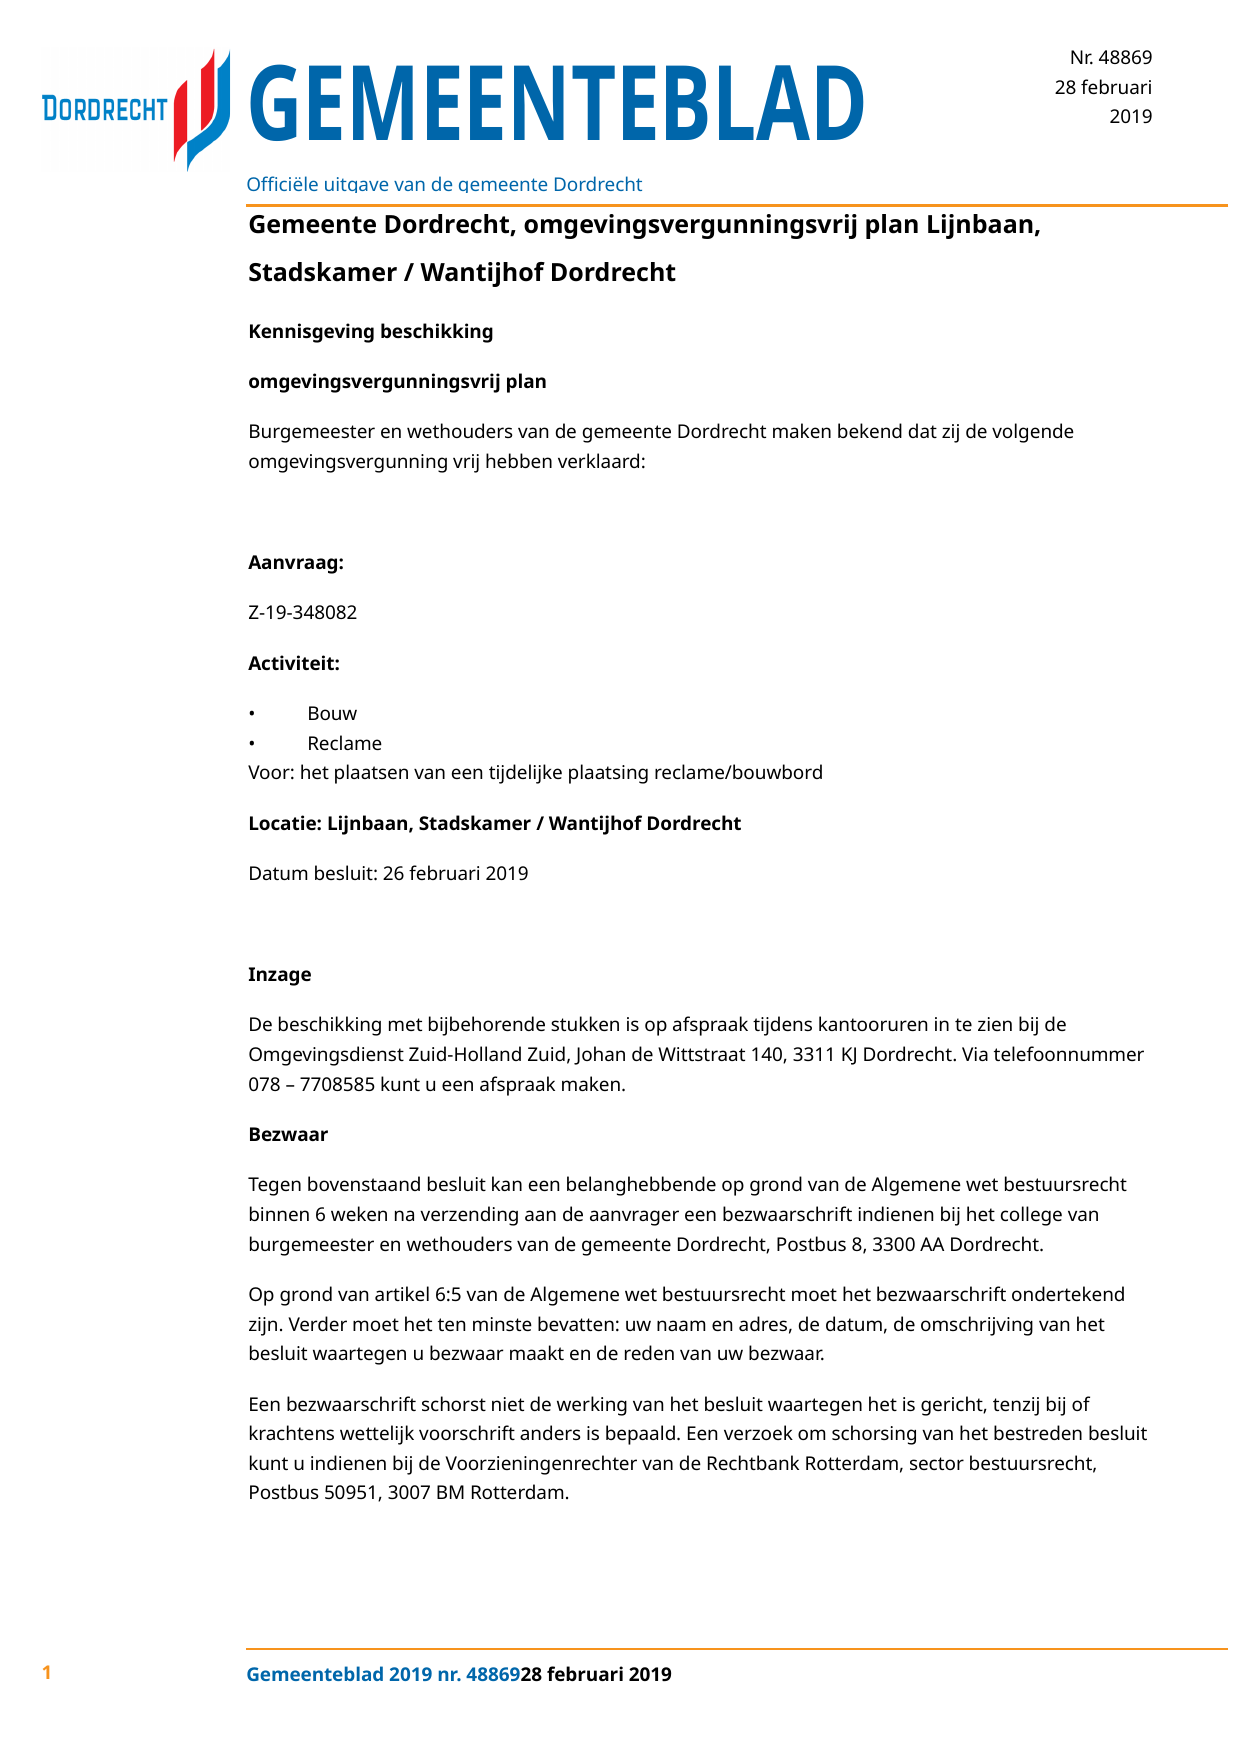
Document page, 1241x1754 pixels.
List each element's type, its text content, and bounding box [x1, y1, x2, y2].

text Aanvraag: [248, 549, 1152, 575]
text Tegen bovenstaand besluit kan een belanghebbende op grond van de Algemene wet bestuursrecht binnen 6 weken na verzending aan de aanvrager een bezwaarschrift indienen bij het college van burgemeester en wethouders van de gemeente Dordrecht, Postbus 8, 3300 AA Dordrecht. [248, 1172, 1152, 1257]
text Een bezwaarschrift schorst niet de werking van het besluit waartegen het is gericht, tenzij bij of krachtens wettelijk voorschrift anders is bepaald. Een verzoek om schorsing van het bestreden besluit kunt u indienen bij de Voorzieningenrechter van de Rechtbank Rotterdam, sector bestuursrecht, Postbus 50951, 3007 BM Rotterdam. [248, 1391, 1152, 1505]
text Gemeente Dordrecht, omgevingsvergunningsvrij plan Lijnbaan, Stadskamer / Wantijhof Dordrecht [248, 207, 1152, 288]
text Locatie: Lijnbaan, Stadskamer / Wantijhof Dordrecht [248, 810, 1152, 836]
text Voor: het plaatsen van een tijdelijke plaatsing reclame/bouwbord [248, 759, 1152, 785]
text Activiteit: [248, 650, 1152, 676]
list Bouw [248, 700, 1152, 726]
text Datum besluit: 26 februari 2019 [248, 860, 1152, 886]
text Z-19-348082 [248, 599, 1152, 625]
text omgevingsvergunningsvrij plan [248, 368, 1152, 394]
text Inzage [248, 961, 1152, 987]
list Reclame [248, 730, 1152, 756]
text Kennisgeving beschikking [248, 318, 1152, 344]
text Bezwaar [248, 1121, 1152, 1147]
text De beschikking met bijbehorende stukken is op afspraak tijdens kantooruren in te zien bij de Omgevingsdienst Zuid-Holland Zuid, Johan de Wittstraat 140, 3311 KJ Dordrecht. Via telefoonnummer 078 – 7708585 kunt u een afspraak maken. [248, 1012, 1152, 1097]
picture [41, 47, 231, 172]
text Burgemeester en wethouders van de gemeente Dordrecht maken bekend dat zij de volgende omgevingsvergunning vrij hebben verklaard: [248, 419, 1152, 474]
text Op grond van artikel 6:5 van de Algemene wet bestuursrecht moet het bezwaarschrift ondertekend zijn. Verder moet het ten minste bevatten: uw naam en adres, de datum, de omschrijving van het besluit waartegen u bezwaar maakt en de reden van uw bezwaar. [248, 1281, 1152, 1366]
